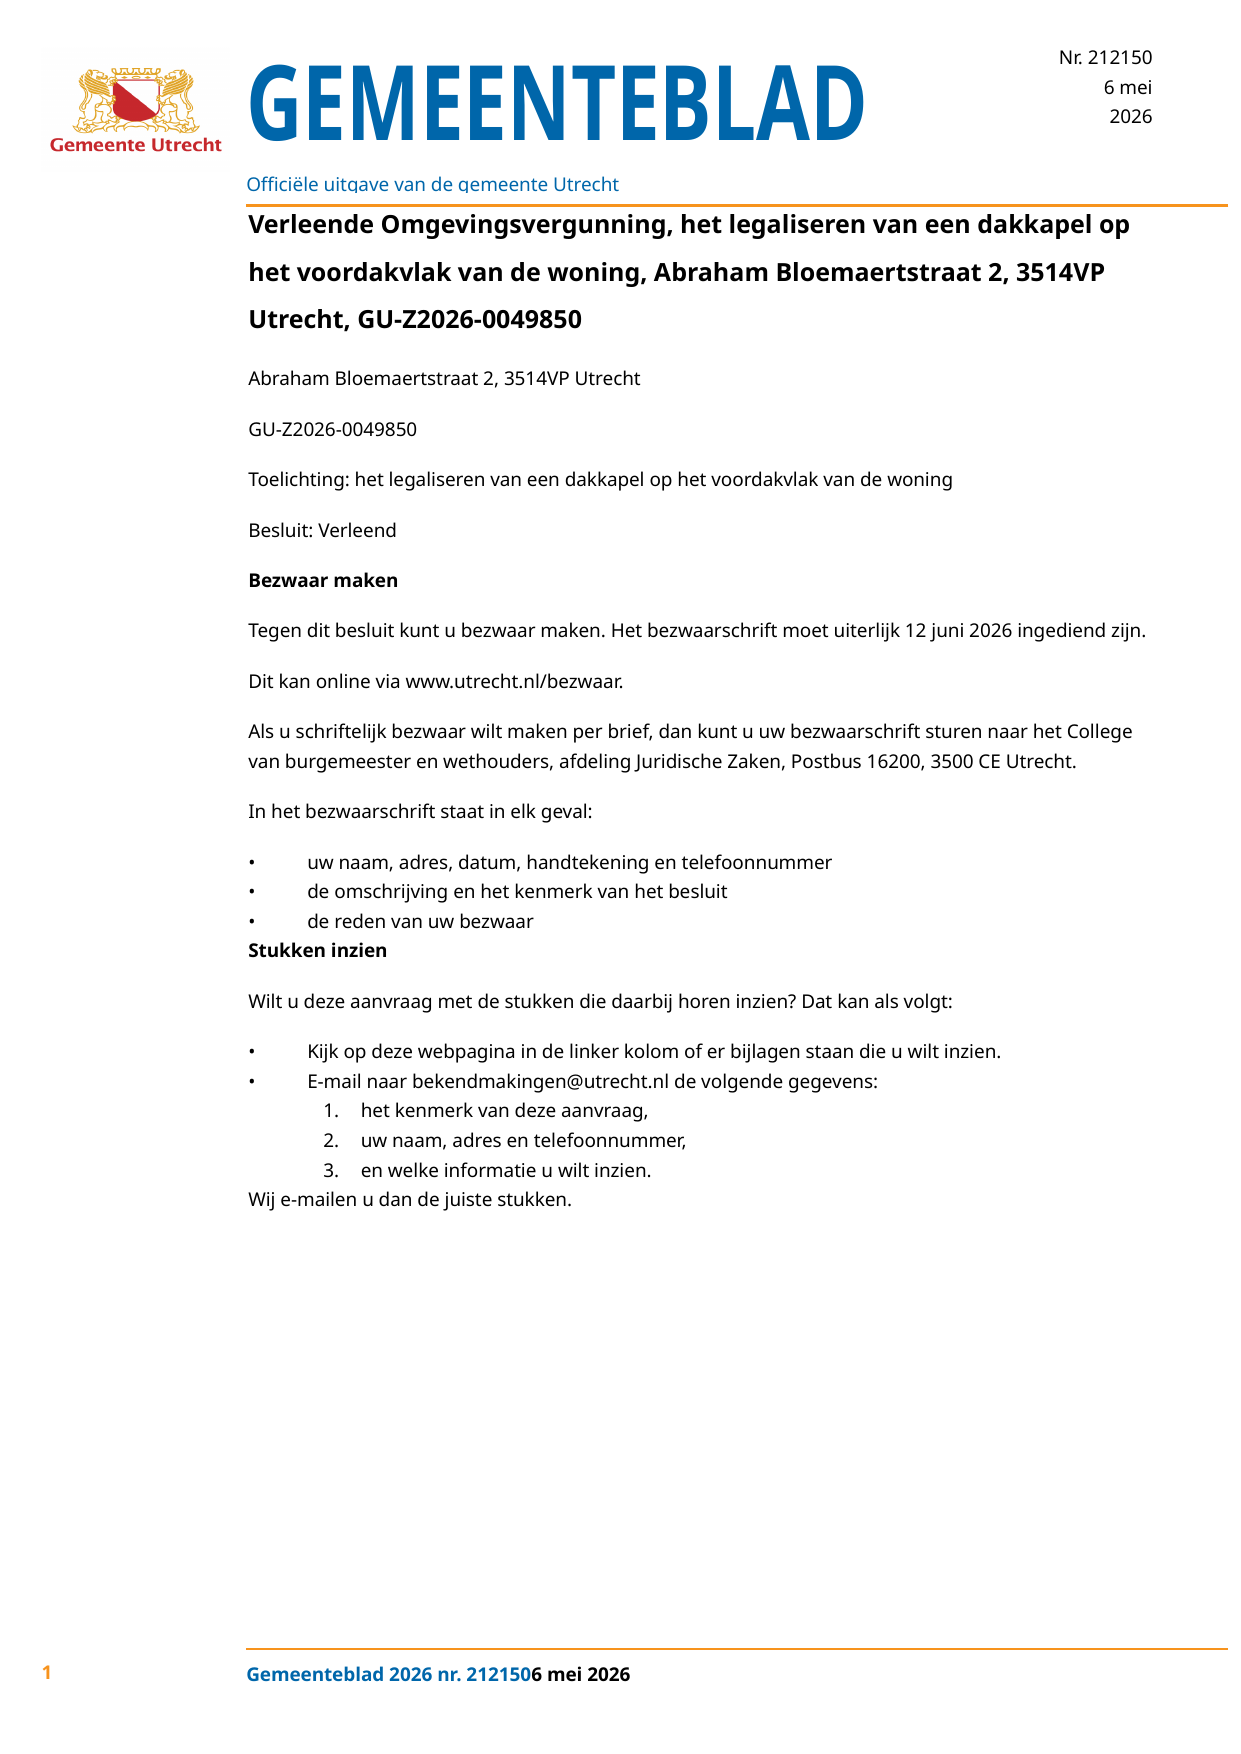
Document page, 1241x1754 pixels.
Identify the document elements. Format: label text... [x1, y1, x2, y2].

text Dit kan online via www.utrecht.nl/bezwaar. [248, 668, 1152, 694]
list uw naam, adres en telefoonnummer, [323, 1127, 1152, 1153]
text Stukken inzien [248, 938, 1152, 963]
text Wij e-mailen u dan de juiste stukken. [248, 1186, 1152, 1212]
list de reden van uw bezwaar [248, 908, 1152, 934]
text Verleende Omgevingsvergunning, het legaliseren van een dakkapel op het voordakvlak van de woning, Abraham Bloemaertstraat 2, 3514VP Utrecht, GU-Z2026-0049850 [248, 207, 1152, 336]
picture [41, 47, 231, 172]
list en welke informatie u wilt inzien. [323, 1157, 1152, 1182]
text Besluit: Verleend [248, 517, 1152, 542]
text Tegen dit besluit kunt u bezwaar maken. Het bezwaarschrift moet uiterlijk 12 juni 2026 ingediend zijn. [248, 618, 1152, 643]
text Toelichting: het legaliseren van een dakkapel op het voordakvlak van de woning [248, 466, 1152, 492]
text In het bezwaarschrift staat in elk geval: [248, 798, 1152, 824]
text Als u schriftelijk bezwaar wilt maken per brief, dan kunt u uw bezwaarschrift sturen naar het College van burgemeester en wethouders, afdeling Juridische Zaken, Postbus 16200, 3500 CE Utrecht. [248, 718, 1152, 774]
list het kenmerk van deze aanvraag, [323, 1098, 1152, 1123]
text Wilt u deze aanvraag met de stukken die daarbij horen inzien? Dat kan als volgt: [248, 988, 1152, 1014]
list E-mail naar bekendmakingen@utrecht.nl de volgende gegevens: [248, 1068, 1152, 1094]
text Bezwaar maken [248, 567, 1152, 593]
text Abraham Bloemaertstraat 2, 3514VP Utrecht [248, 366, 1152, 391]
list de omschrijving en het kenmerk van het besluit [248, 878, 1152, 904]
list Kijk op deze webpagina in de linker kolom of er bijlagen staan die u wilt inzien. [248, 1038, 1152, 1064]
text GU-Z2026-0049850 [248, 416, 1152, 442]
list uw naam, adres, datum, handtekening en telefoonnummer [248, 849, 1152, 874]
